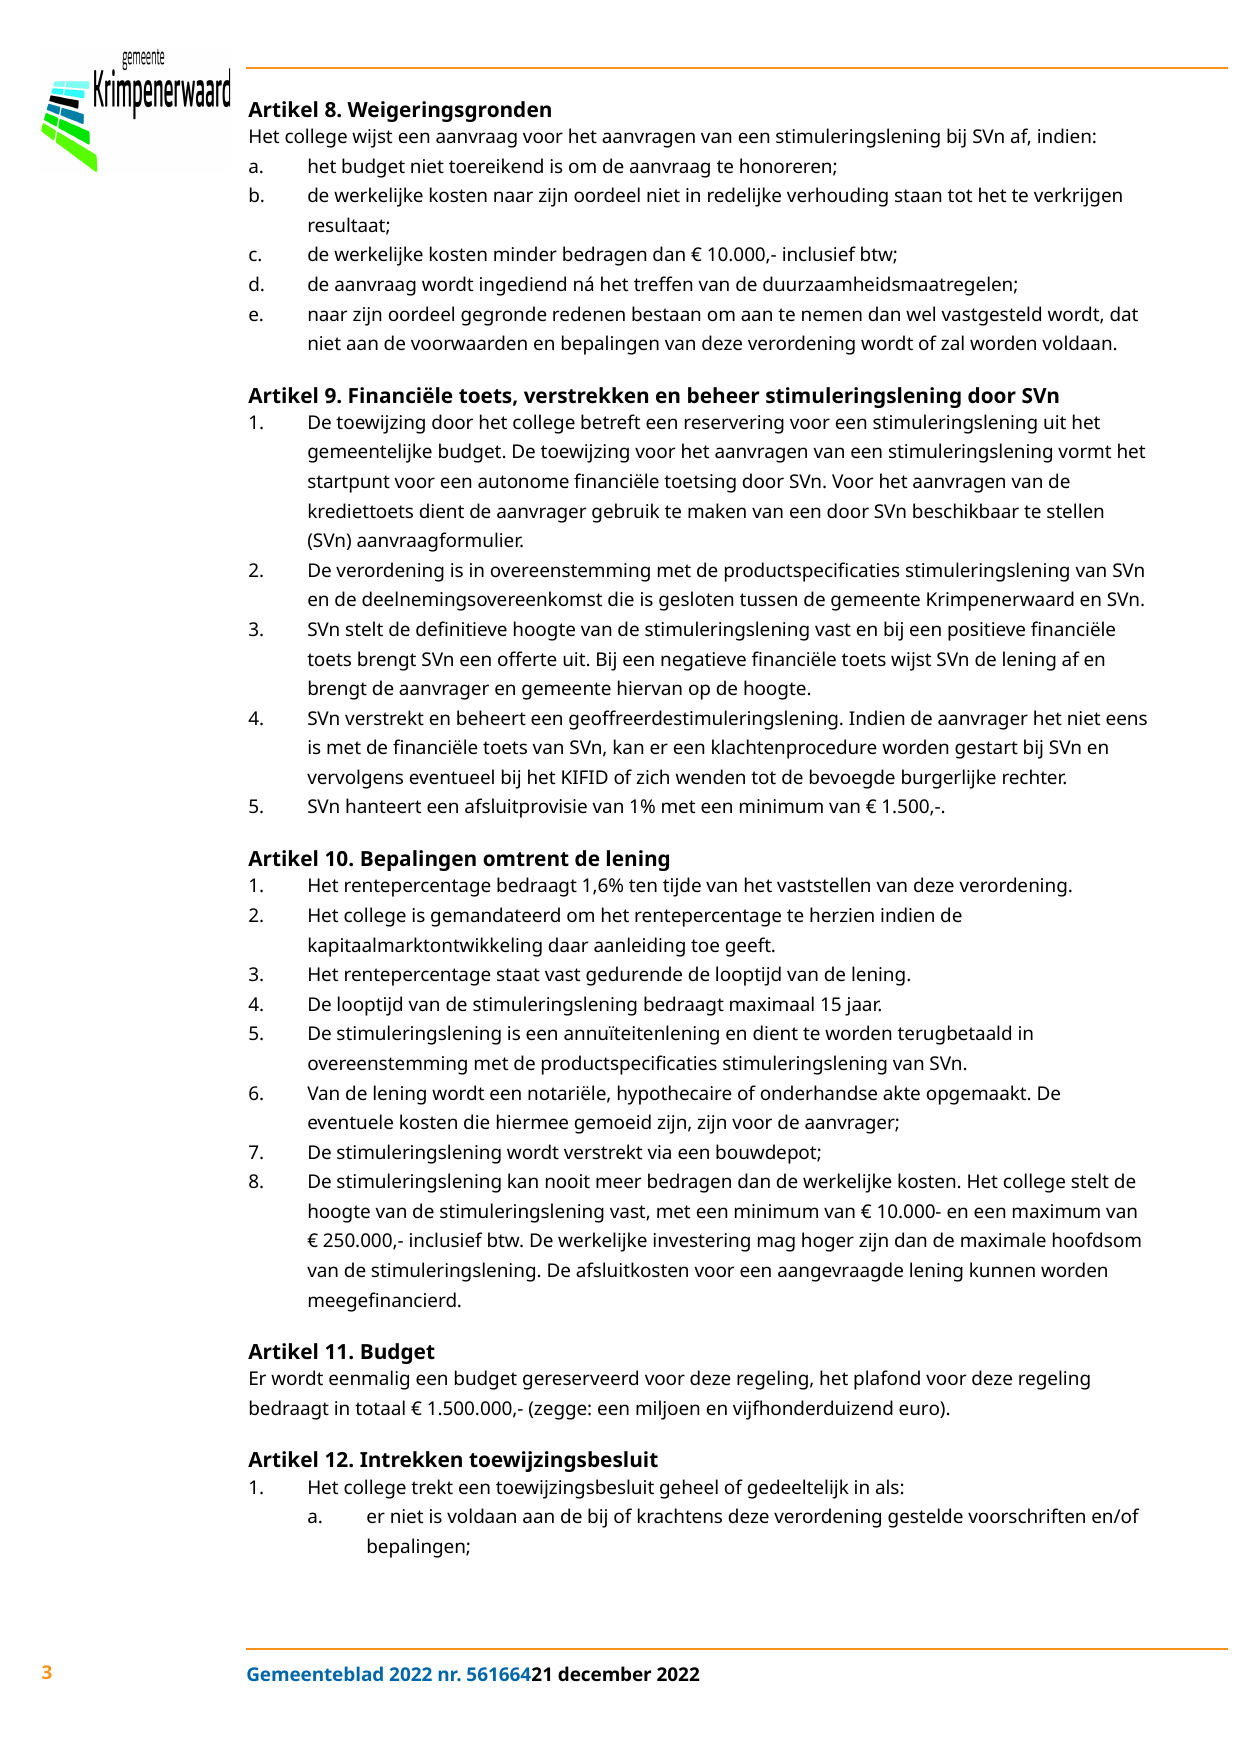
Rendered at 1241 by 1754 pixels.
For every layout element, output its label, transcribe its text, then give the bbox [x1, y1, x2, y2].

list De stimuleringslening is een annuïteitenlening en dient te worden terugbetaald in overeenstemming met de productspecificaties stimuleringslening van SVn. [248, 1021, 1152, 1076]
text Artikel 11. Budget [248, 1337, 1152, 1366]
list naar zijn oordeel gegronde redenen bestaan om aan te nemen dan wel vastgesteld wordt, dat niet aan de voorwaarden en bepalingen van deze verordening wordt of zal worden voldaan. [248, 301, 1152, 356]
list Het college trekt een toewijzingsbesluit geheel of gedeeltelijk in als: [248, 1474, 1152, 1500]
picture [41, 47, 231, 172]
list De stimuleringslening kan nooit meer bedragen dan de werkelijke kosten. Het college stelt de hoogte van de stimuleringslening vast, met een minimum van € 10.000- en een maximum van € 250.000,- inclusief btw. De werkelijke investering mag hoger zijn dan de maximale hoofdsom van de stimuleringslening. De afsluitkosten voor een aangevraagde lening kunnen worden meegefinancierd. [248, 1168, 1152, 1312]
list de werkelijke kosten naar zijn oordeel niet in redelijke verhouding staan tot het te verkrijgen resultaat; [248, 182, 1152, 238]
list er niet is voldaan aan de bij of krachtens deze verordening gestelde voorschriften en/of bepalingen; [307, 1504, 1152, 1559]
text Artikel 8. Weigeringsgronden [248, 95, 1152, 123]
list SVn verstrekt en beheert een geoffreerdestimuleringslening. Indien de aanvrager het niet eens is met de financiële toets van SVn, kan er een klachtenprocedure worden gestart bij SVn en vervolgens eventueel bij het KIFID of zich wenden tot de bevoegde burgerlijke rechter. [248, 705, 1152, 790]
list het budget niet toereikend is om de aanvraag te honoreren; [248, 153, 1152, 178]
list Het rentepercentage bedraagt 1,6% ten tijde van het vaststellen van deze verordening. [248, 873, 1152, 898]
text Artikel 10. Bepalingen omtrent de lening [248, 844, 1152, 873]
text Artikel 12. Intrekken toewijzingsbesluit [248, 1446, 1152, 1474]
list De stimuleringslening wordt verstrekt via een bouwdepot; [248, 1139, 1152, 1164]
list De looptijd van de stimuleringslening bedraagt maximaal 15 jaar. [248, 991, 1152, 1017]
list de aanvraag wordt ingediend ná het treffen van de duurzaamheidsmaatregelen; [248, 271, 1152, 297]
list Het college is gemandateerd om het rentepercentage te herzien indien de kapitaalmarktontwikkeling daar aanleiding toe geeft. [248, 902, 1152, 957]
text Artikel 9. Financiële toets, verstrekken en beheer stimuleringslening door SVn [248, 381, 1152, 409]
text Het college wijst een aanvraag voor het aanvragen van een stimuleringslening bij SVn af, indien: [248, 123, 1152, 149]
list De toewijzing door het college betreft een reservering voor een stimuleringslening uit het gemeentelijke budget. De toewijzing voor het aanvragen van een stimuleringslening vormt het startpunt voor een autonome financiële toetsing door SVn. Voor het aanvragen van de krediettoets dient de aanvrager gebruik te maken van een door SVn beschikbaar te stellen (SVn) aanvraagformulier. [248, 409, 1152, 553]
list SVn hanteert een afsluitprovisie van 1% met een minimum van € 1.500,-. [248, 794, 1152, 819]
list SVn stelt de definitieve hoogte van de stimuleringslening vast en bij een positieve financiële toets brengt SVn een offerte uit. Bij een negatieve financiële toets wijst SVn de lening af en brengt de aanvrager en gemeente hiervan op de hoogte. [248, 616, 1152, 701]
list Het rentepercentage staat vast gedurende de looptijd van de lening. [248, 961, 1152, 987]
list de werkelijke kosten minder bedragen dan € 10.000,- inclusief btw; [248, 242, 1152, 267]
text Er wordt eenmalig een budget gereserveerd voor deze regeling, het plafond voor deze regeling bedraagt in totaal € 1.500.000,- (zegge: een miljoen en vijfhonderduizend euro). [248, 1366, 1152, 1421]
list De verordening is in overeenstemming met de productspecificaties stimuleringslening van SVn en de deelnemingsovereenkomst die is gesloten tussen de gemeente Krimpenerwaard en SVn. [248, 557, 1152, 612]
list Van de lening wordt een notariële, hypothecaire of onderhandse akte opgemaakt. De eventuele kosten die hiermee gemoeid zijn, zijn voor de aanvrager; [248, 1080, 1152, 1135]
